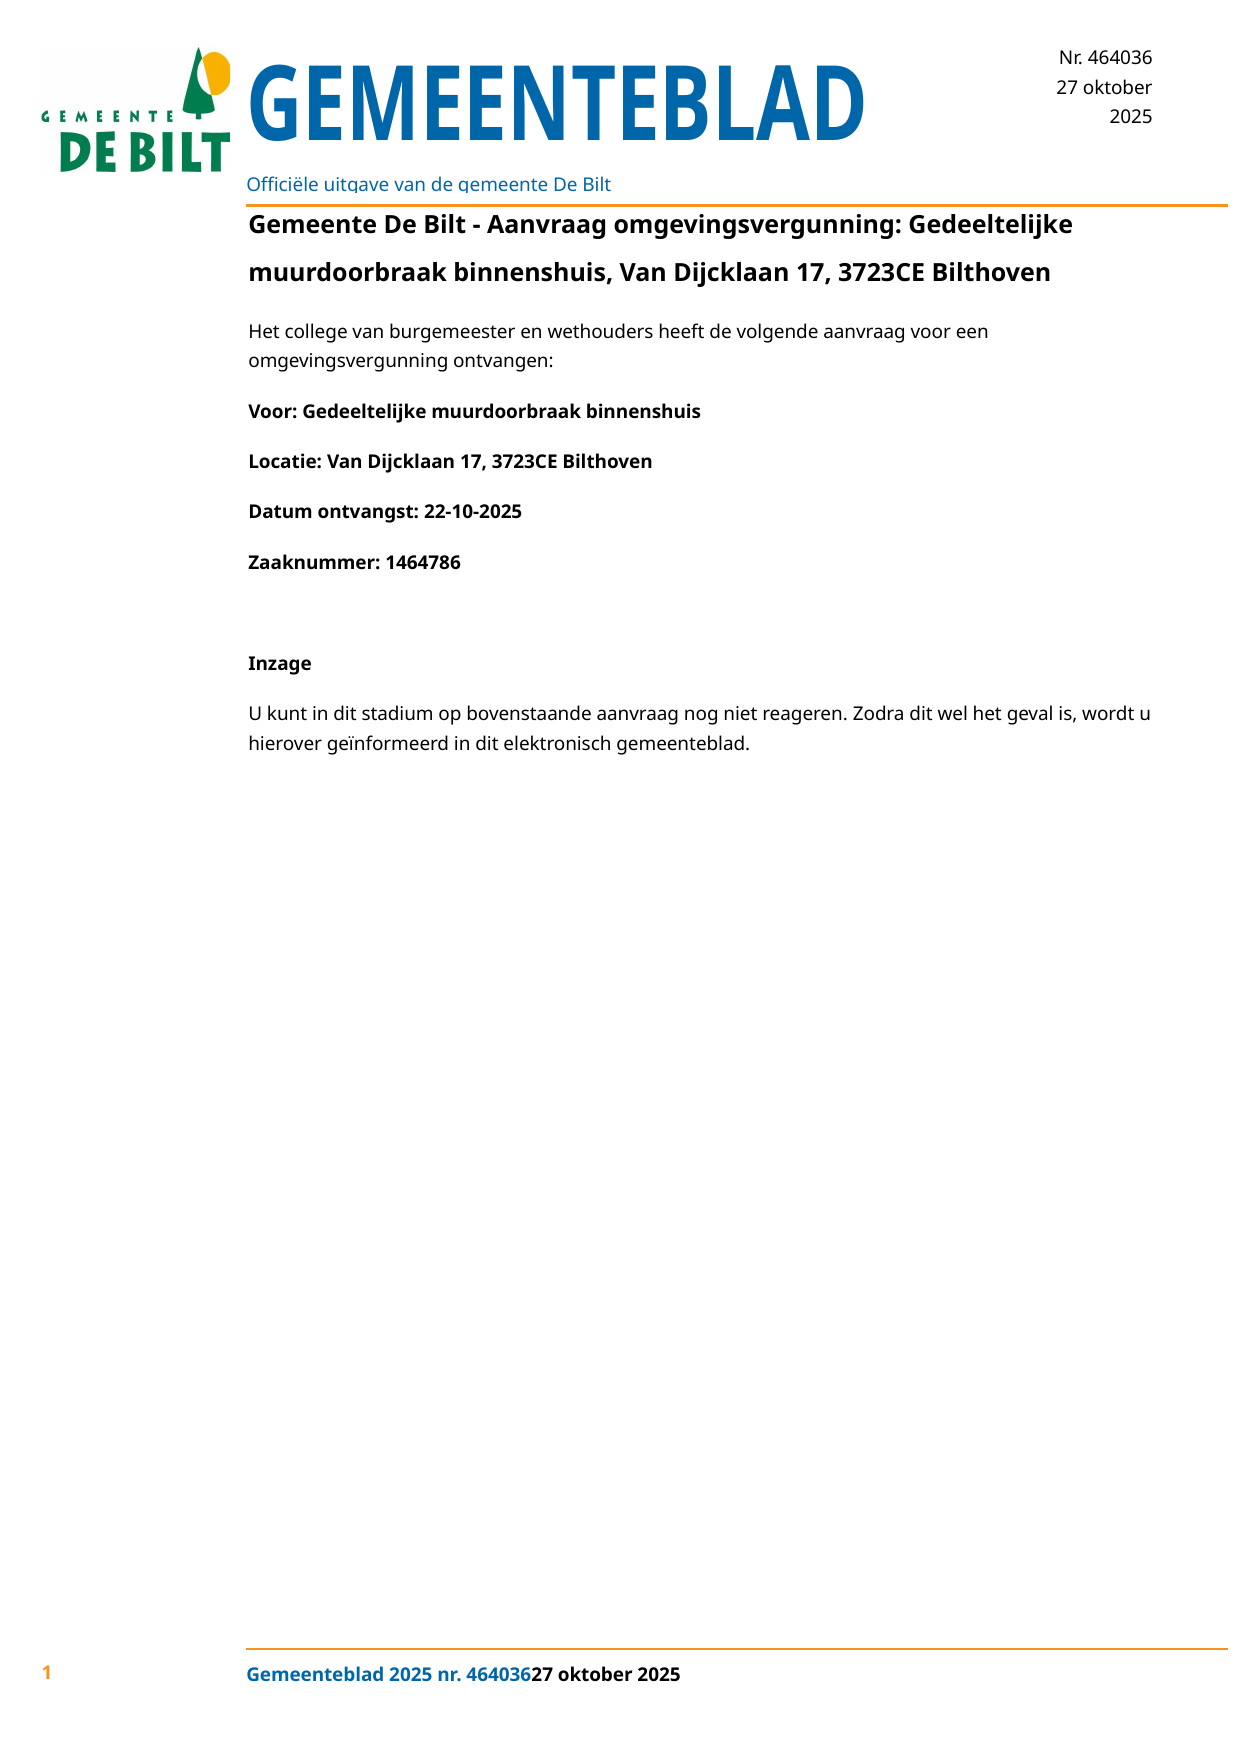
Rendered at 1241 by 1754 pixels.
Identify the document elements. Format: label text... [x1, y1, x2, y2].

text Het college van burgemeester en wethouders heeft de volgende aanvraag voor een omgevingsvergunning ontvangen: [248, 318, 1152, 373]
text U kunt in dit stadium op bovenstaande aanvraag nog niet reageren. Zodra dit wel het geval is, wordt u hierover geïnformeerd in dit elektronisch gemeenteblad. [248, 700, 1152, 756]
picture [41, 47, 231, 172]
text Voor: Gedeeltelijke muurdoorbraak binnenshuis [248, 398, 1152, 424]
text Locatie: Van Dijcklaan 17, 3723CE Bilthoven [248, 448, 1152, 474]
text Gemeente De Bilt - Aanvraag omgevingsvergunning: Gedeeltelijke muurdoorbraak binnenshuis, Van Dijcklaan 17, 3723CE Bilthoven [248, 207, 1152, 288]
text Inzage [248, 650, 1152, 676]
text Datum ontvangst: 22-10-2025 [248, 499, 1152, 524]
text Zaaknummer: 1464786 [248, 549, 1152, 575]
